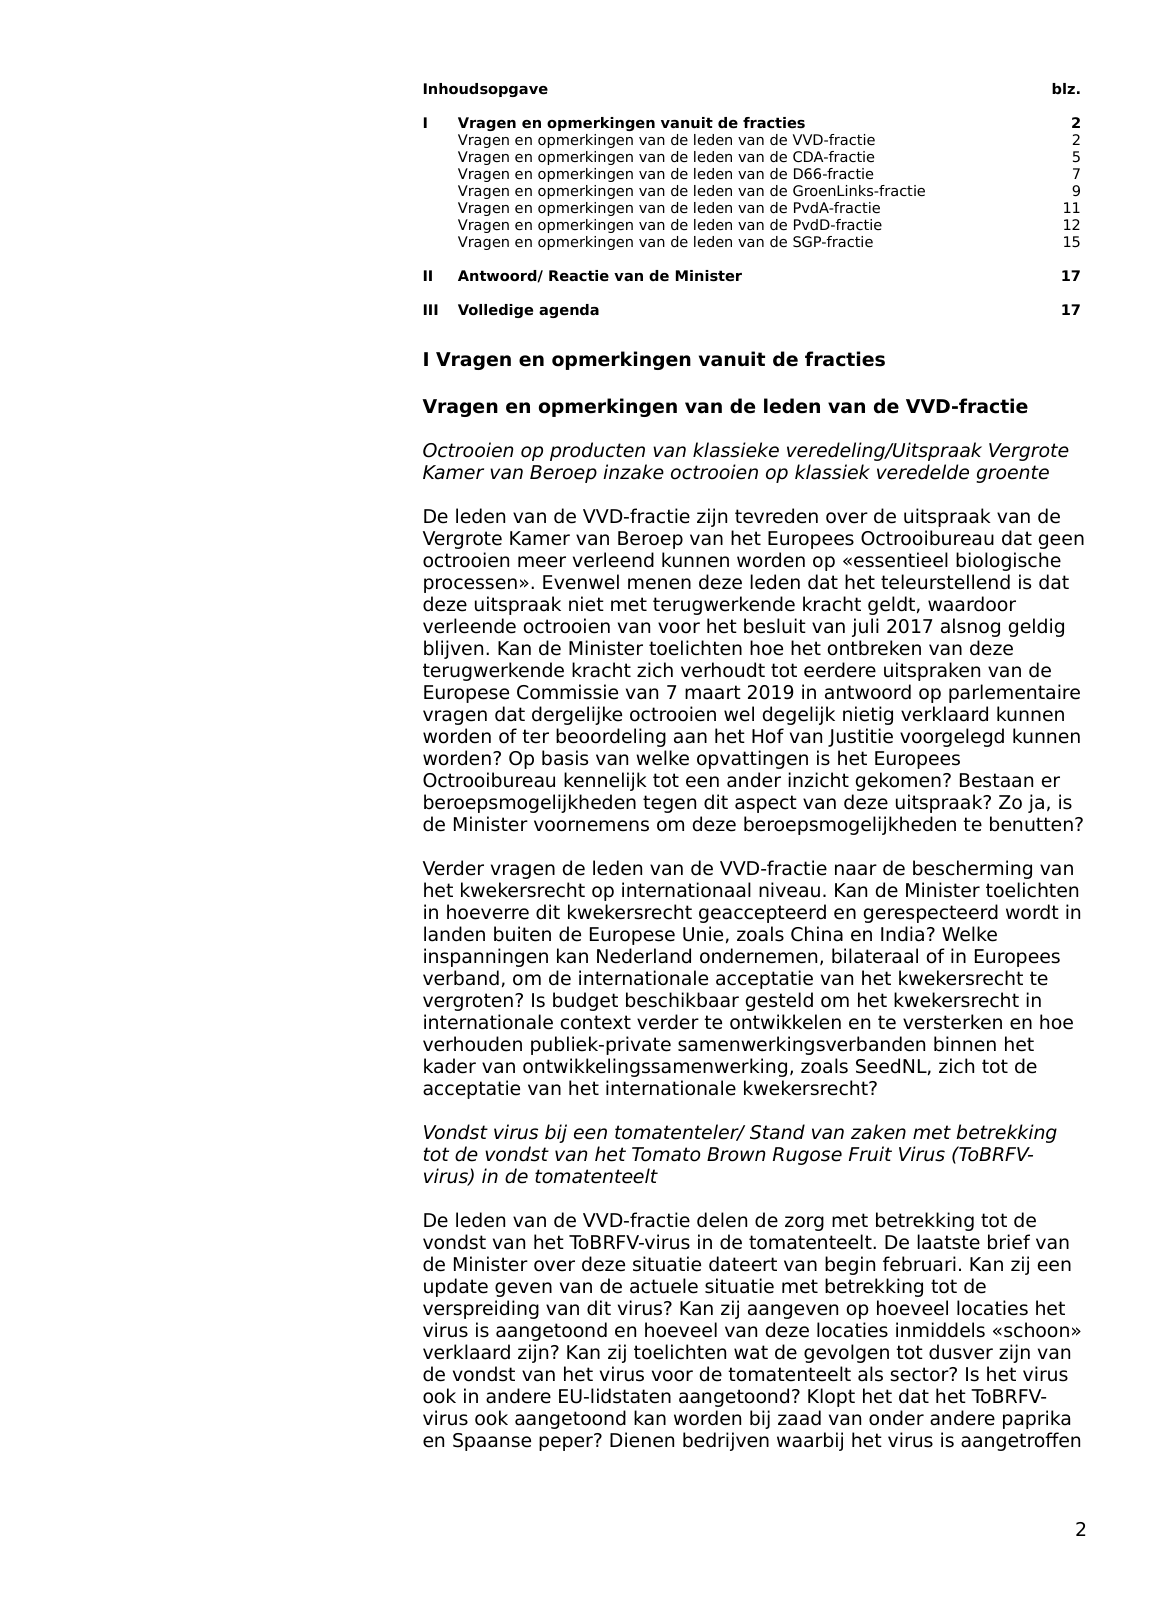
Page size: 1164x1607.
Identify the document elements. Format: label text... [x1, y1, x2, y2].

text De leden van de VVD-fractie zijn tevreden over de uitspraak van de Vergrote Kamer van Beroep van het Europees Octrooibureau dat geen octrooien meer verleend kunnen worden op «essentieel biologische processen». Evenwel menen deze leden dat het teleurstellend is dat deze uitspraak niet met terugwerkende kracht geldt, waardoor verleende octrooien van voor het besluit van juli 2017 alsnog geldig blijven. Kan de Minister toelichten hoe het ontbreken van deze terugwerkende kracht zich verhoudt tot eerdere uitspraken van de Europese Commissie van 7 maart 2019 in antwoord op parlementaire vragen dat dergelijke octrooien wel degelijk nietig verklaard kunnen worden of ter beoordeling aan het Hof van Justitie voorgelegd kunnen worden? Op basis van welke opvattingen is het Europees Octrooibureau kennelijk tot een ander inzicht gekomen? Bestaan er beroepsmogelijkheden tegen dit aspect van deze uitspraak? Zo ja, is de Minister voornemens om deze beroepsmogelijkheden te benutten? [422, 506, 1087, 836]
table_cell 5 [1028, 149, 1087, 166]
table_cell [452, 98, 1028, 115]
table_header blz. [1028, 81, 1087, 98]
table_cell [422, 183, 452, 200]
table_header Inhoudsopgave [422, 81, 1028, 98]
table_cell [422, 166, 452, 183]
table_cell [422, 285, 452, 302]
subtitle Octrooien op producten van klassieke veredeling/Uitspraak Vergrote Kamer van Beroep inzake octrooien op klassiek veredelde groente [422, 440, 1087, 484]
table_cell [1028, 251, 1087, 268]
table_cell 17 [1028, 302, 1087, 319]
table_cell 2 [1028, 132, 1087, 149]
table_cell II [422, 268, 452, 285]
table_cell 12 [1028, 217, 1087, 234]
table_cell 7 [1028, 166, 1087, 183]
text De leden van de VVD-fractie delen de zorg met betrekking tot de vondst van het ToBRFV-virus in de tomatenteelt. De laatste brief van de Minister over deze situatie dateert van begin februari. Kan zij een update geven van de actuele situatie met betrekking tot de verspreiding van dit virus? Kan zij aangeven op hoeveel locaties het virus is aangetoond en hoeveel van deze locaties inmiddels «schoon» verklaard zijn? Kan zij toelichten wat de gevolgen tot dusver zijn van de vondst van het virus voor de tomatenteelt als sector? Is het virus ook in andere EU-lidstaten aangetoond? Klopt het dat het ToBRFV-virus ook aangetoond kan worden bij zaad van onder andere paprika en Spaanse peper? Dienen bedrijven waarbij het virus is aangetroffen [422, 1210, 1087, 1452]
table_cell [1028, 98, 1087, 115]
table_cell [422, 217, 452, 234]
table_cell 17 [1028, 268, 1087, 285]
text Verder vragen de leden van de VVD-fractie naar de bescherming van het kwekersrecht op internationaal niveau. Kan de Minister toelichten in hoeverre dit kwekersrecht geaccepteerd en gerespecteerd wordt in landen buiten de Europese Unie, zoals China en India? Welke inspanningen kan Nederland ondernemen, bilateraal of in Europees verband, om de internationale acceptatie van het kwekersrecht te vergroten? Is budget beschikbaar gesteld om het kwekersrecht in internationale context verder te ontwikkelen en te versterken en hoe verhouden publiek-private samenwerkingsverbanden binnen het kader van ontwikkelingssamenwerking, zoals SeedNL, zich tot de acceptatie van het internationale kwekersrecht? [422, 858, 1087, 1099]
table_cell [452, 251, 1028, 268]
subtitle I Vragen en opmerkingen vanuit de fracties [422, 349, 1087, 371]
table_cell 11 [1028, 200, 1087, 217]
table_cell [422, 149, 452, 166]
table_cell [1028, 285, 1087, 302]
table_cell [422, 200, 452, 217]
table_cell Vragen en opmerkingen van de leden van de PvdA-fractie [452, 200, 1028, 217]
table_cell [422, 234, 452, 251]
subtitle Vondst virus bij een tomatenteler/ Stand van zaken met betrekking tot de vondst van het Tomato Brown Rugose Fruit Virus (ToBRFV-virus) in de tomatenteelt [422, 1122, 1087, 1188]
table_cell [422, 132, 452, 149]
table_cell III [422, 302, 452, 319]
table_cell Vragen en opmerkingen van de leden van de PvdD-fractie [452, 217, 1028, 234]
table_cell [452, 285, 1028, 302]
table_cell Vragen en opmerkingen van de leden van de VVD-fractie [452, 132, 1028, 149]
table_cell Vragen en opmerkingen vanuit de fracties [452, 115, 1028, 132]
table_cell Vragen en opmerkingen van de leden van de SGP-fractie [452, 234, 1028, 251]
table_cell 15 [1028, 234, 1087, 251]
table_cell [422, 251, 452, 268]
table_cell Antwoord/ Reactie van de Minister [452, 268, 1028, 285]
table_cell [422, 98, 452, 115]
table_cell Volledige agenda [452, 302, 1028, 319]
table_cell 2 [1028, 115, 1087, 132]
table_cell I [422, 115, 452, 132]
table_cell 9 [1028, 183, 1087, 200]
table_cell Vragen en opmerkingen van de leden van de D66-fractie [452, 166, 1028, 183]
table_cell Vragen en opmerkingen van de leden van de CDA-fractie [452, 149, 1028, 166]
subtitle Vragen en opmerkingen van de leden van de VVD-fractie [422, 396, 1087, 418]
table_cell Vragen en opmerkingen van de leden van de GroenLinks-fractie [452, 183, 1028, 200]
